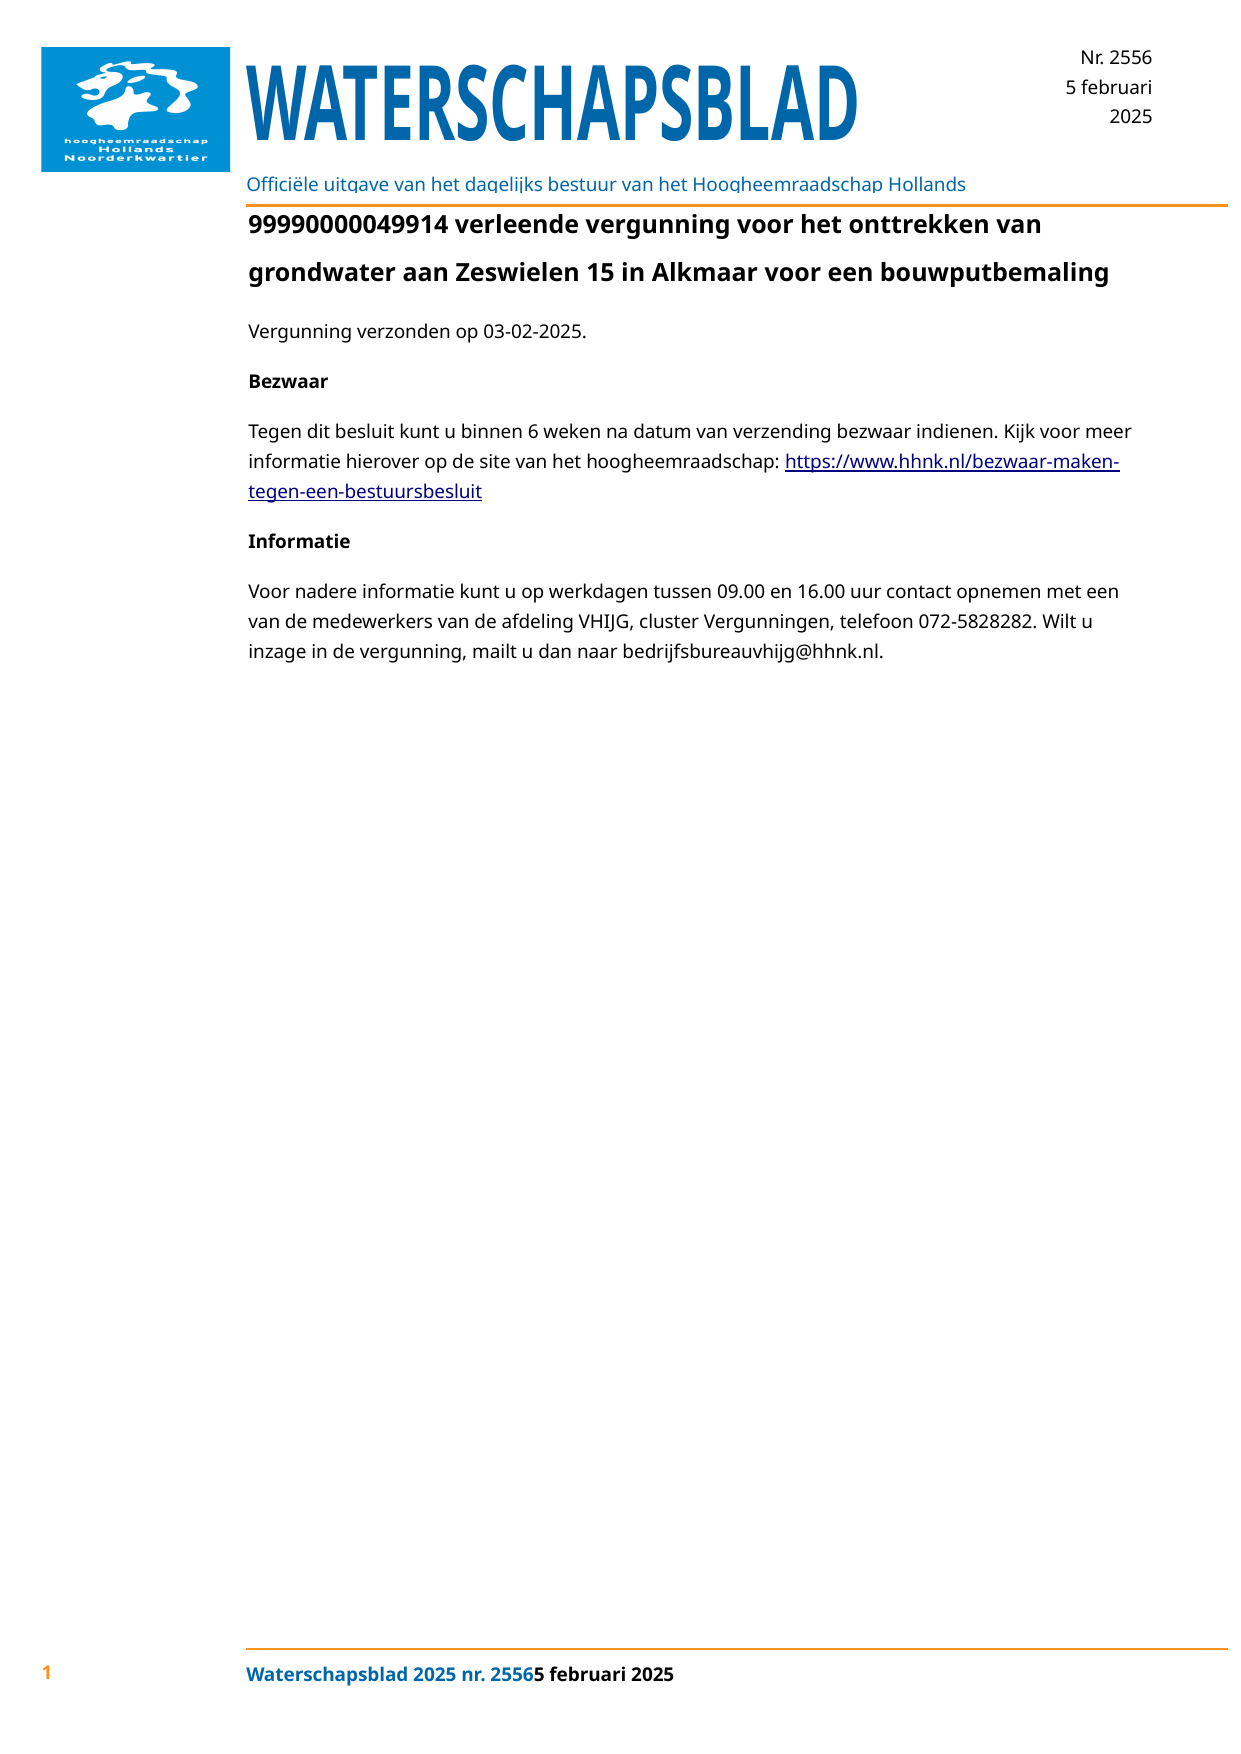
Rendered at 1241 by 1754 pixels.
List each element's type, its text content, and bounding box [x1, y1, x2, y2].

text Vergunning verzonden op 03-02-2025. [248, 318, 1152, 344]
text Informatie [248, 528, 1152, 554]
picture [78, 64, 122, 99]
text Voor nadere informatie kunt u op werkdagen tussen 09.00 en 16.00 uur contact opnemen met een van de medewerkers van de afdeling VHIJG, cluster Vergunningen, telefoon 072-5828282. Wilt u inzage in de vergunning, mailt u dan naar bedrijfsbureauvhijg@hhnk.nl. [248, 579, 1152, 664]
text 99990000049914 verleende vergunning voor het onttrekken van grondwater aan Zeswielen 15 in Alkmaar voor een bouwputbemaling [248, 207, 1152, 288]
picture [88, 87, 157, 130]
text Tegen dit besluit kunt u binnen 6 weken na datum van verzending bezwaar indienen. Kijk voor meer informatie hierover op de site van het hoogheemraadschap: https://www.hhnk.nl/bezwaar-maken-tegen-een-bestuursbesluit [248, 419, 1152, 504]
picture [118, 62, 197, 112]
text Bezwaar [248, 368, 1152, 394]
picture [129, 76, 144, 82]
